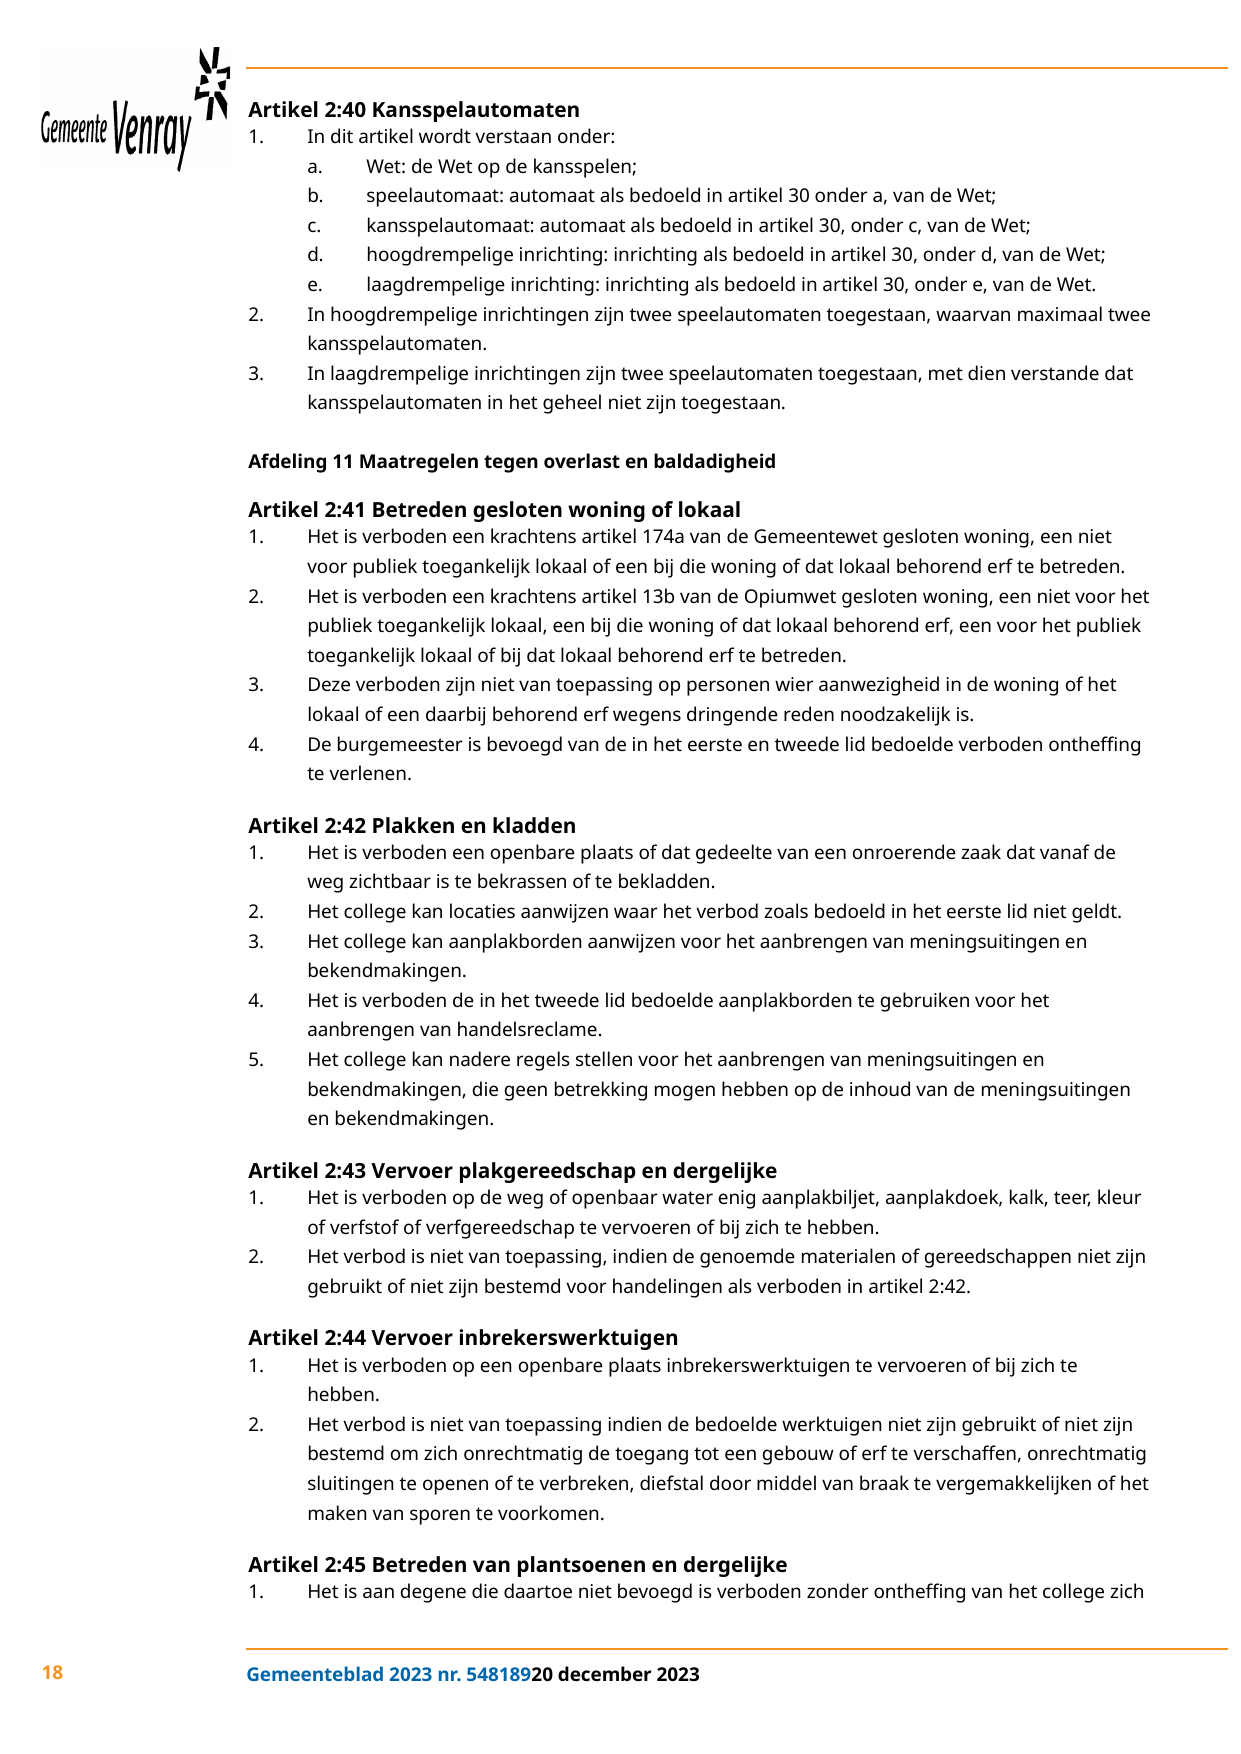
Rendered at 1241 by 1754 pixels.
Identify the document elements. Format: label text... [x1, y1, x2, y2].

list Het is verboden de in het tweede lid bedoelde aanplakborden te gebruiken voor het aanbrengen van handelsreclame. [248, 987, 1152, 1042]
text Artikel 2:45 Betreden van plantsoenen en dergelijke [248, 1550, 1152, 1579]
text Afdeling 11 Maatregelen tegen overlast en baldadigheid [248, 449, 1152, 474]
list Het is verboden op een openbare plaats inbrekerswerktuigen te vervoeren of bij zich te hebben. [248, 1352, 1152, 1407]
list Deze verboden zijn niet van toepassing op personen wier aanwezigheid in de woning of het lokaal of een daarbij behorend erf wegens dringende reden noodzakelijk is. [248, 672, 1152, 727]
list De burgemeester is bevoegd van de in het eerste en tweede lid bedoelde verboden ontheffing te verlenen. [248, 731, 1152, 786]
list Het verbod is niet van toepassing, indien de genoemde materialen of gereedschappen niet zijn gebruikt of niet zijn bestemd voor handelingen als verboden in artikel 2:42. [248, 1243, 1152, 1299]
list Het college kan aanplakborden aanwijzen voor het aanbrengen van meningsuitingen en bekendmakingen. [248, 928, 1152, 983]
list Het is verboden op de weg of openbaar water enig aanplakbiljet, aanplakdoek, kalk, teer, kleur of verfstof of verfgereedschap te vervoeren of bij zich te hebben. [248, 1184, 1152, 1239]
list Wet: de Wet op de kansspelen; [307, 153, 1152, 178]
list speelautomaat: automaat als bedoeld in artikel 30 onder a, van de Wet; [307, 182, 1152, 208]
list Het is verboden een openbare plaats of dat gedeelte van een onroerende zaak dat vanaf de weg zichtbaar is te bekrassen of te bekladden. [248, 839, 1152, 894]
text Artikel 2:43 Vervoer plakgereedschap en dergelijke [248, 1156, 1152, 1184]
list In dit artikel wordt verstaan onder: [248, 123, 1152, 149]
list Het verbod is niet van toepassing indien de bedoelde werktuigen niet zijn gebruikt of niet zijn bestemd om zich onrechtmatig de toegang tot een gebouw of erf te verschaffen, onrechtmatig sluitingen te openen of te verbreken, diefstal door middel van braak te vergemakkelijken of het maken van sporen te voorkomen. [248, 1411, 1152, 1526]
list kansspelautomaat: automaat als bedoeld in artikel 30, onder c, van de Wet; [307, 212, 1152, 238]
list In hoogdrempelige inrichtingen zijn twee speelautomaten toegestaan, waarvan maximaal twee kansspelautomaten. [248, 301, 1152, 356]
text Artikel 2:41 Betreden gesloten woning of lokaal [248, 495, 1152, 524]
list Het is verboden een krachtens artikel 13b van de Opiumwet gesloten woning, een niet voor het publiek toegankelijk lokaal, een bij die woning of dat lokaal behorend erf, een voor het publiek toegankelijk lokaal of bij dat lokaal behorend erf te betreden. [248, 583, 1152, 668]
list Het is verboden een krachtens artikel 174a van de Gemeentewet gesloten woning, een niet voor publiek toegankelijk lokaal of een bij die woning of dat lokaal behorend erf te betreden. [248, 524, 1152, 579]
list hoogdrempelige inrichting: inrichting als bedoeld in artikel 30, onder d, van de Wet; [307, 242, 1152, 267]
list Het is aan degene die daartoe niet bevoegd is verboden zonder ontheffing van het college zich [248, 1579, 1152, 1604]
text Artikel 2:42 Plakken en kladden [248, 811, 1152, 839]
text Artikel 2:40 Kansspelautomaten [248, 95, 1152, 123]
list In laagdrempelige inrichtingen zijn twee speelautomaten toegestaan, met dien verstande dat kansspelautomaten in het geheel niet zijn toegestaan. [248, 360, 1152, 415]
picture [41, 47, 231, 172]
text Artikel 2:44 Vervoer inbrekerswerktuigen [248, 1323, 1152, 1352]
list Het college kan locaties aanwijzen waar het verbod zoals bedoeld in het eerste lid niet geldt. [248, 898, 1152, 924]
list Het college kan nadere regels stellen voor het aanbrengen van meningsuitingen en bekendmakingen, die geen betrekking mogen hebben op de inhoud van de meningsuitingen en bekendmakingen. [248, 1046, 1152, 1131]
list laagdrempelige inrichting: inrichting als bedoeld in artikel 30, onder e, van de Wet. [307, 271, 1152, 297]
